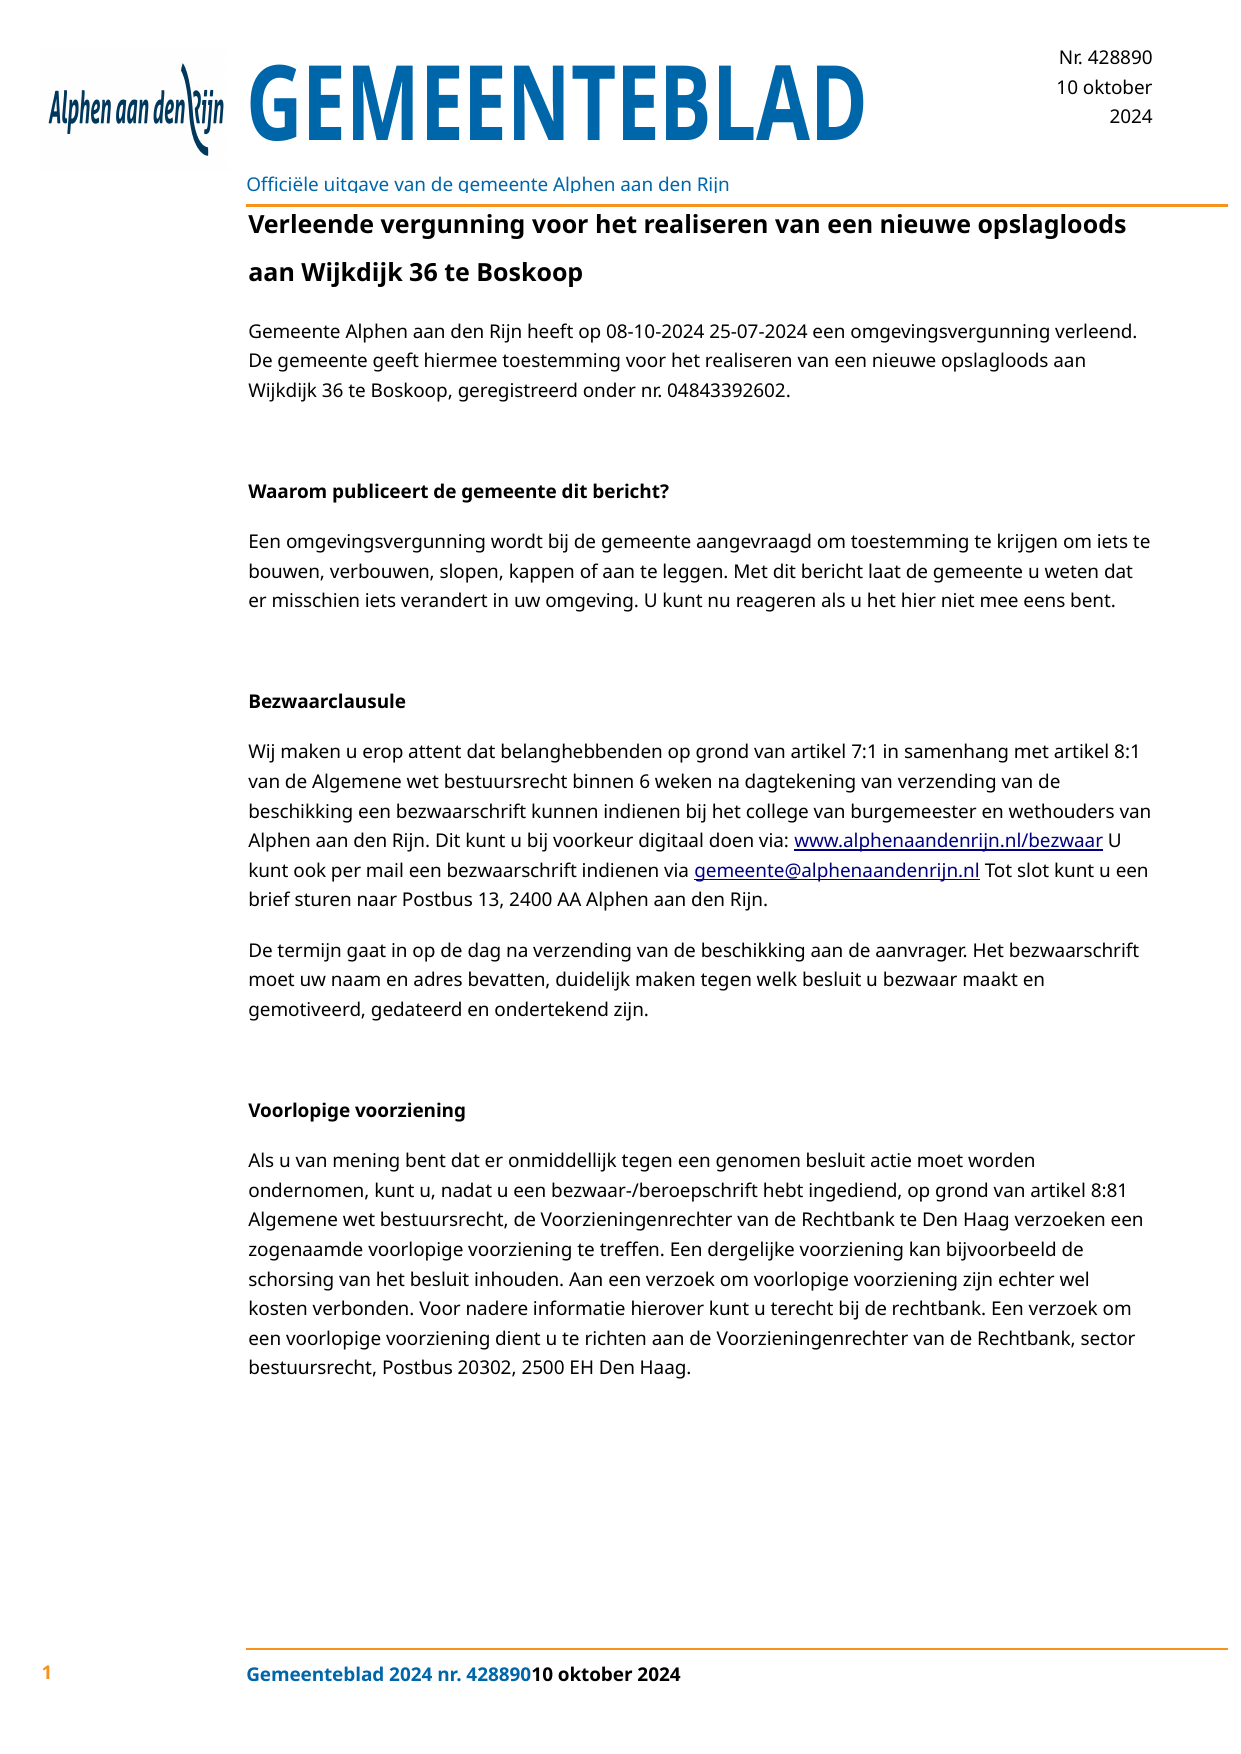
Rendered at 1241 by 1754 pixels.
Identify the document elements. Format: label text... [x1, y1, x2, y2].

text Bezwaarclausule [248, 688, 1152, 714]
text Wij maken u erop attent dat belanghebbenden op grond van artikel 7:1 in samenhang met artikel 8:1 van de Algemene wet bestuursrecht binnen 6 weken na dagtekening van verzending van de beschikking een bezwaarschrift kunnen indienen bij het college van burgemeester en wethouders van Alphen aan den Rijn. Dit kunt u bij voorkeur digitaal doen via: www.alphenaandenrijn.nl/bezwaar U kunt ook per mail een bezwaarschrift indienen via gemeente@alphenaandenrijn.nl Tot slot kunt u een brief sturen naar Postbus 13, 2400 AA Alphen aan den Rijn. [248, 739, 1152, 912]
text Voorlopige voorziening [248, 1097, 1152, 1123]
text Een omgevingsvergunning wordt bij de gemeente aangevraagd om toestemming te krijgen om iets te bouwen, verbouwen, slopen, kappen of aan te leggen. Met dit bericht laat de gemeente u weten dat er misschien iets verandert in uw omgeving. U kunt nu reageren als u het hier niet mee eens bent. [248, 528, 1152, 613]
picture [41, 47, 231, 172]
text De termijn gaat in op de dag na verzending van de beschikking aan de aanvrager. Het bezwaarschrift moet uw naam en adres bevatten, duidelijk maken tegen welk besluit u bezwaar maakt en gemotiveerd, gedateerd en ondertekend zijn. [248, 937, 1152, 1022]
text Waarom publiceert de gemeente dit bericht? [248, 478, 1152, 504]
text Gemeente Alphen aan den Rijn heeft op 08-10-2024 25-07-2024 een omgevingsvergunning verleend. De gemeente geeft hiermee toestemming voor het realiseren van een nieuwe opslagloods aan Wijkdijk 36 te Boskoop, geregistreerd onder nr. 04843392602. [248, 318, 1152, 403]
text Verleende vergunning voor het realiseren van een nieuwe opslagloods aan Wijkdijk 36 te Boskoop [248, 207, 1152, 288]
text Als u van mening bent dat er onmiddellijk tegen een genomen besluit actie moet worden ondernomen, kunt u, nadat u een bezwaar-/beroepschrift hebt ingediend, op grond van artikel 8:81 Algemene wet bestuursrecht, de Voorzieningenrechter van de Rechtbank te Den Haag verzoeken een zogenaamde voorlopige voorziening te treffen. Een dergelijke voorziening kan bijvoorbeeld de schorsing van het besluit inhouden. Aan een verzoek om voorlopige voorziening zijn echter wel kosten verbonden. Voor nadere informatie hierover kunt u terecht bij de rechtbank. Een verzoek om een voorlopige voorziening dient u te richten aan de Voorzieningenrechter van de Rechtbank, sector bestuursrecht, Postbus 20302, 2500 EH Den Haag. [248, 1147, 1152, 1380]
